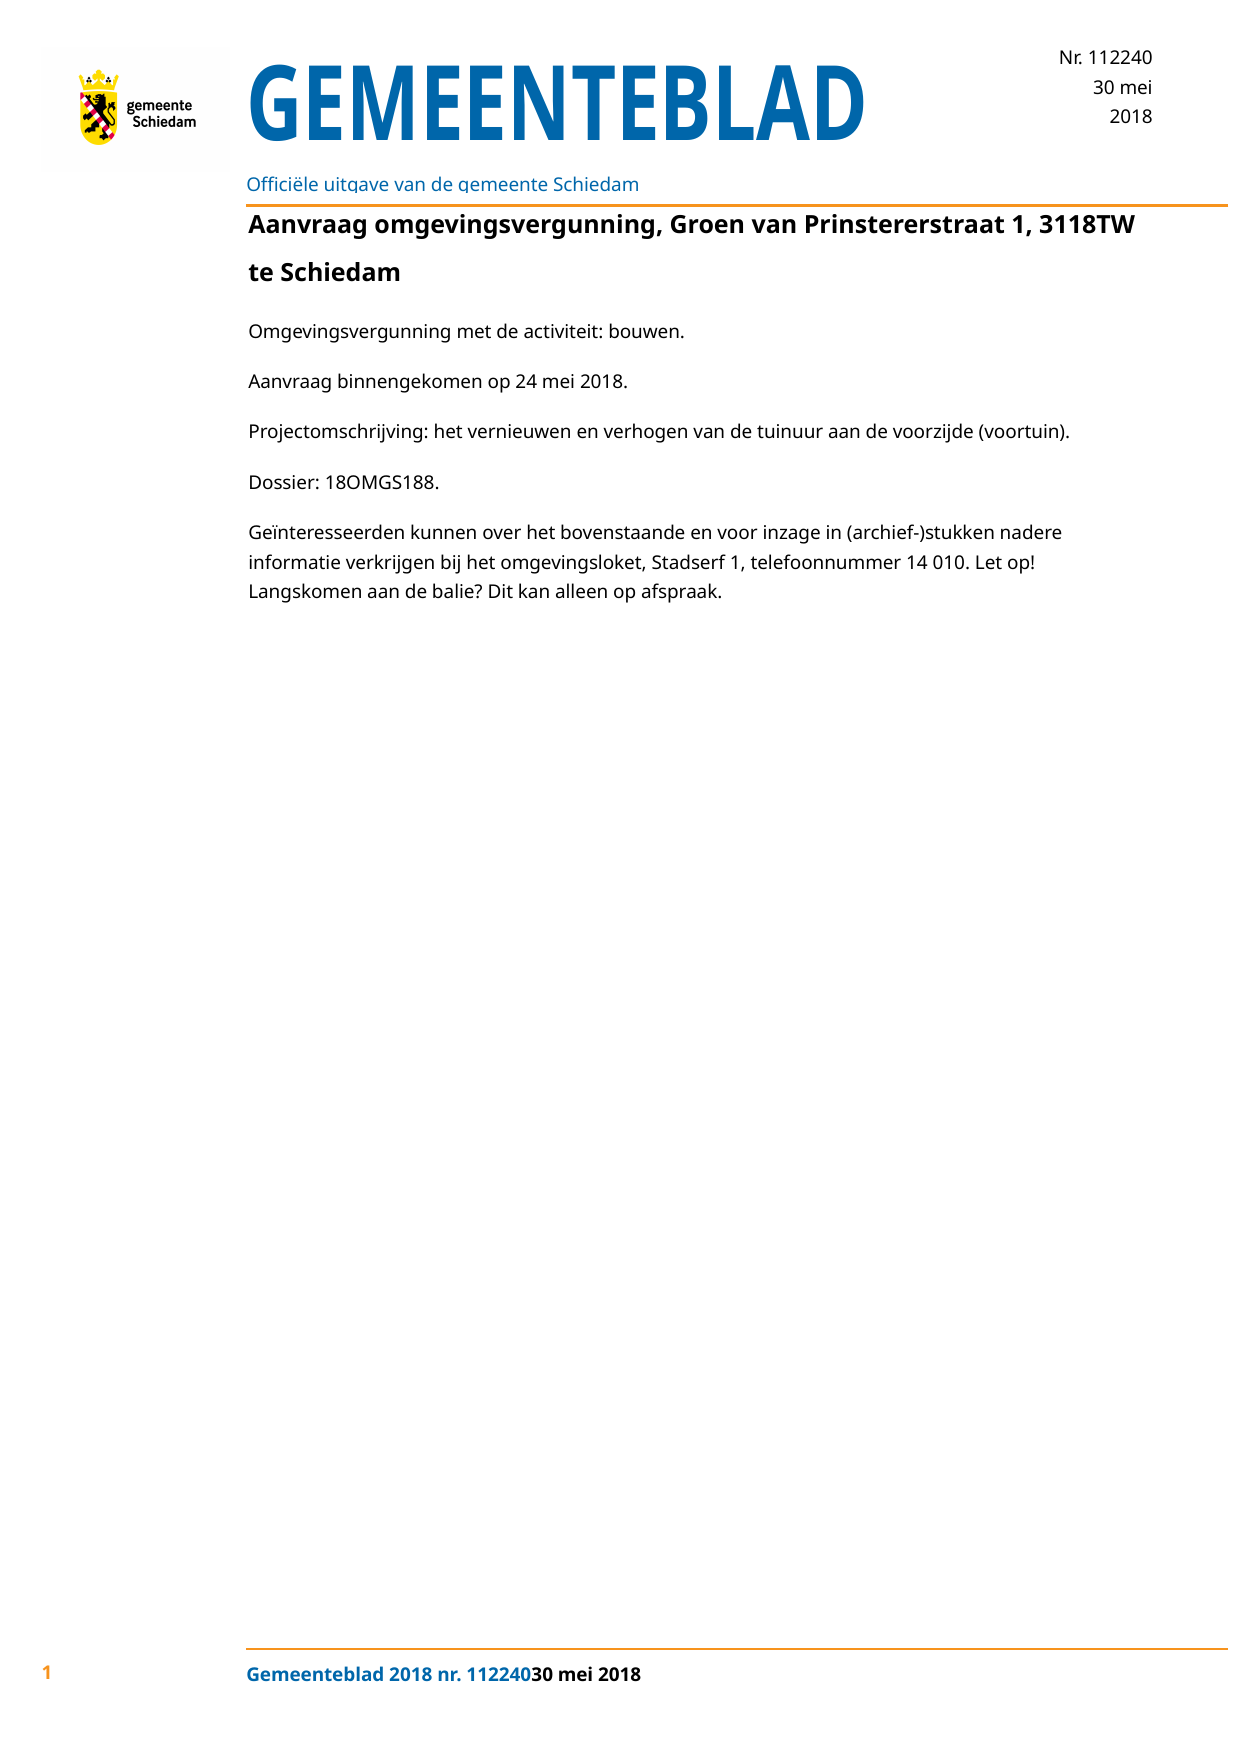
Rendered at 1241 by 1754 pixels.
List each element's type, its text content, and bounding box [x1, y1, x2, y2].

text Dossier: 18OMGS188. [248, 469, 1152, 495]
text Projectomschrijving: het vernieuwen en verhogen van de tuinuur aan de voorzijde (voortuin). [248, 419, 1152, 444]
text Omgevingsvergunning met de activiteit: bouwen. [248, 318, 1152, 344]
picture [41, 47, 231, 172]
text Aanvraag omgevingsvergunning, Groen van Prinstererstraat 1, 3118TW te Schiedam [248, 207, 1152, 288]
text Aanvraag binnengekomen op 24 mei 2018. [248, 368, 1152, 394]
text Geïnteresseerden kunnen over het bovenstaande en voor inzage in (archief-)stukken nadere informatie verkrijgen bij het omgevingsloket, Stadserf 1, telefoonnummer 14 010. Let op! Langskomen aan de balie? Dit kan alleen op afspraak. [248, 519, 1152, 604]
